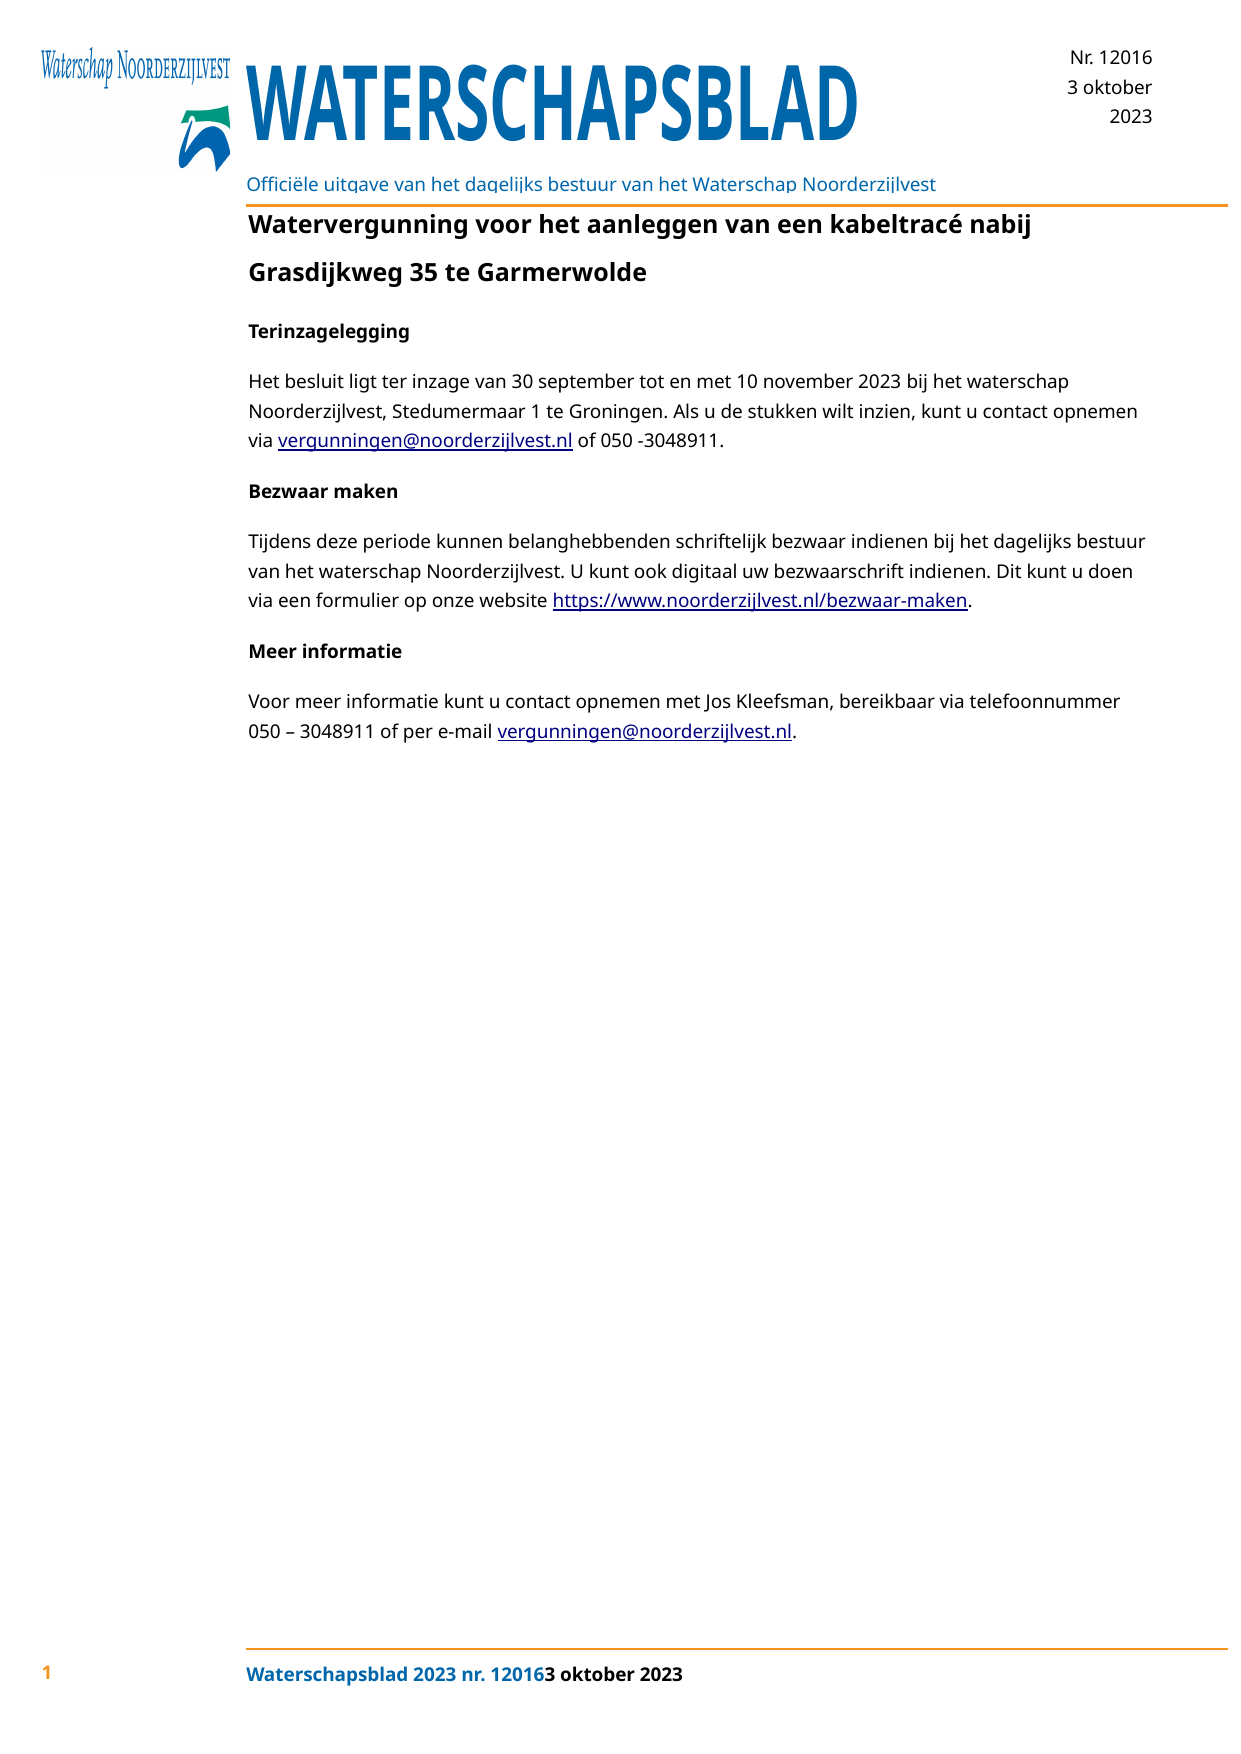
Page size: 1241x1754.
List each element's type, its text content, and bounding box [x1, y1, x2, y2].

picture [41, 47, 231, 172]
text Tijdens deze periode kunnen belanghebbenden schriftelijk bezwaar indienen bij het dagelijks bestuur van het waterschap Noorderzijlvest. U kunt ook digitaal uw bezwaarschrift indienen. Dit kunt u doen via een formulier op onze website https://www.noorderzijlvest.nl/bezwaar-maken. [248, 528, 1152, 613]
text Bezwaar maken [248, 478, 1152, 504]
text Meer informatie [248, 638, 1152, 664]
text Watervergunning voor het aanleggen van een kabeltracé nabij Grasdijkweg 35 te Garmerwolde [248, 207, 1152, 288]
text Voor meer informatie kunt u contact opnemen met Jos Kleefsman, bereikbaar via telefoonnummer 050 – 3048911 of per e-mail vergunningen@noorderzijlvest.nl. [248, 688, 1152, 744]
text Terinzagelegging [248, 318, 1152, 344]
text Het besluit ligt ter inzage van 30 september tot en met 10 november 2023 bij het waterschap Noorderzijlvest, Stedumermaar 1 te Groningen. Als u de stukken wilt inzien, kunt u contact opnemen via vergunningen@noorderzijlvest.nl of 050 -3048911. [248, 368, 1152, 453]
